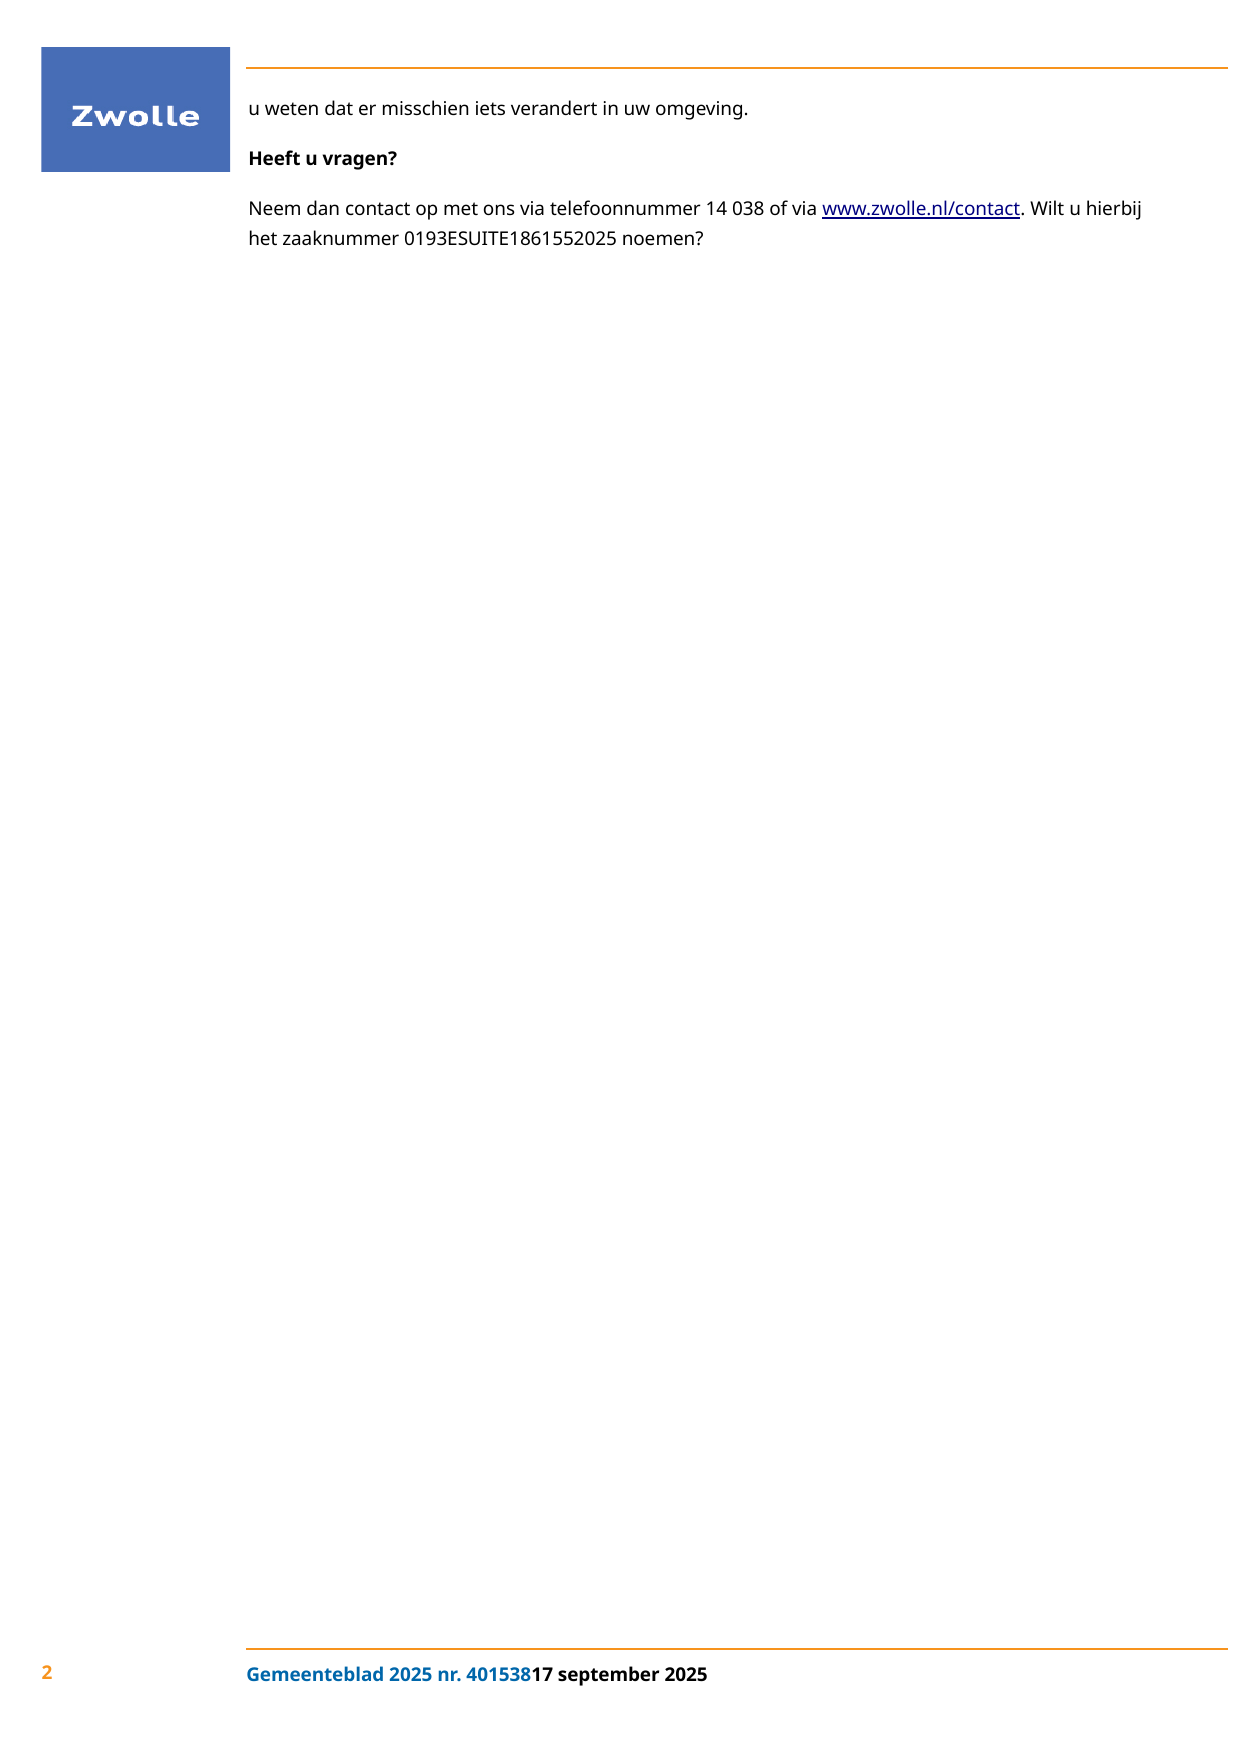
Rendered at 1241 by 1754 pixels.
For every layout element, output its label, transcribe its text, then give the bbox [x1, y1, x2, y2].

text Neem dan contact op met ons via telefoonnummer 14 038 of via www.zwolle.nl/contact. Wilt u hierbij het zaaknummer 0193ESUITE1861552025 noemen? [248, 196, 1152, 251]
text Heeft u vragen? [248, 145, 1152, 171]
picture [41, 47, 231, 172]
text u weten dat er misschien iets verandert in uw omgeving. [248, 95, 1152, 121]
